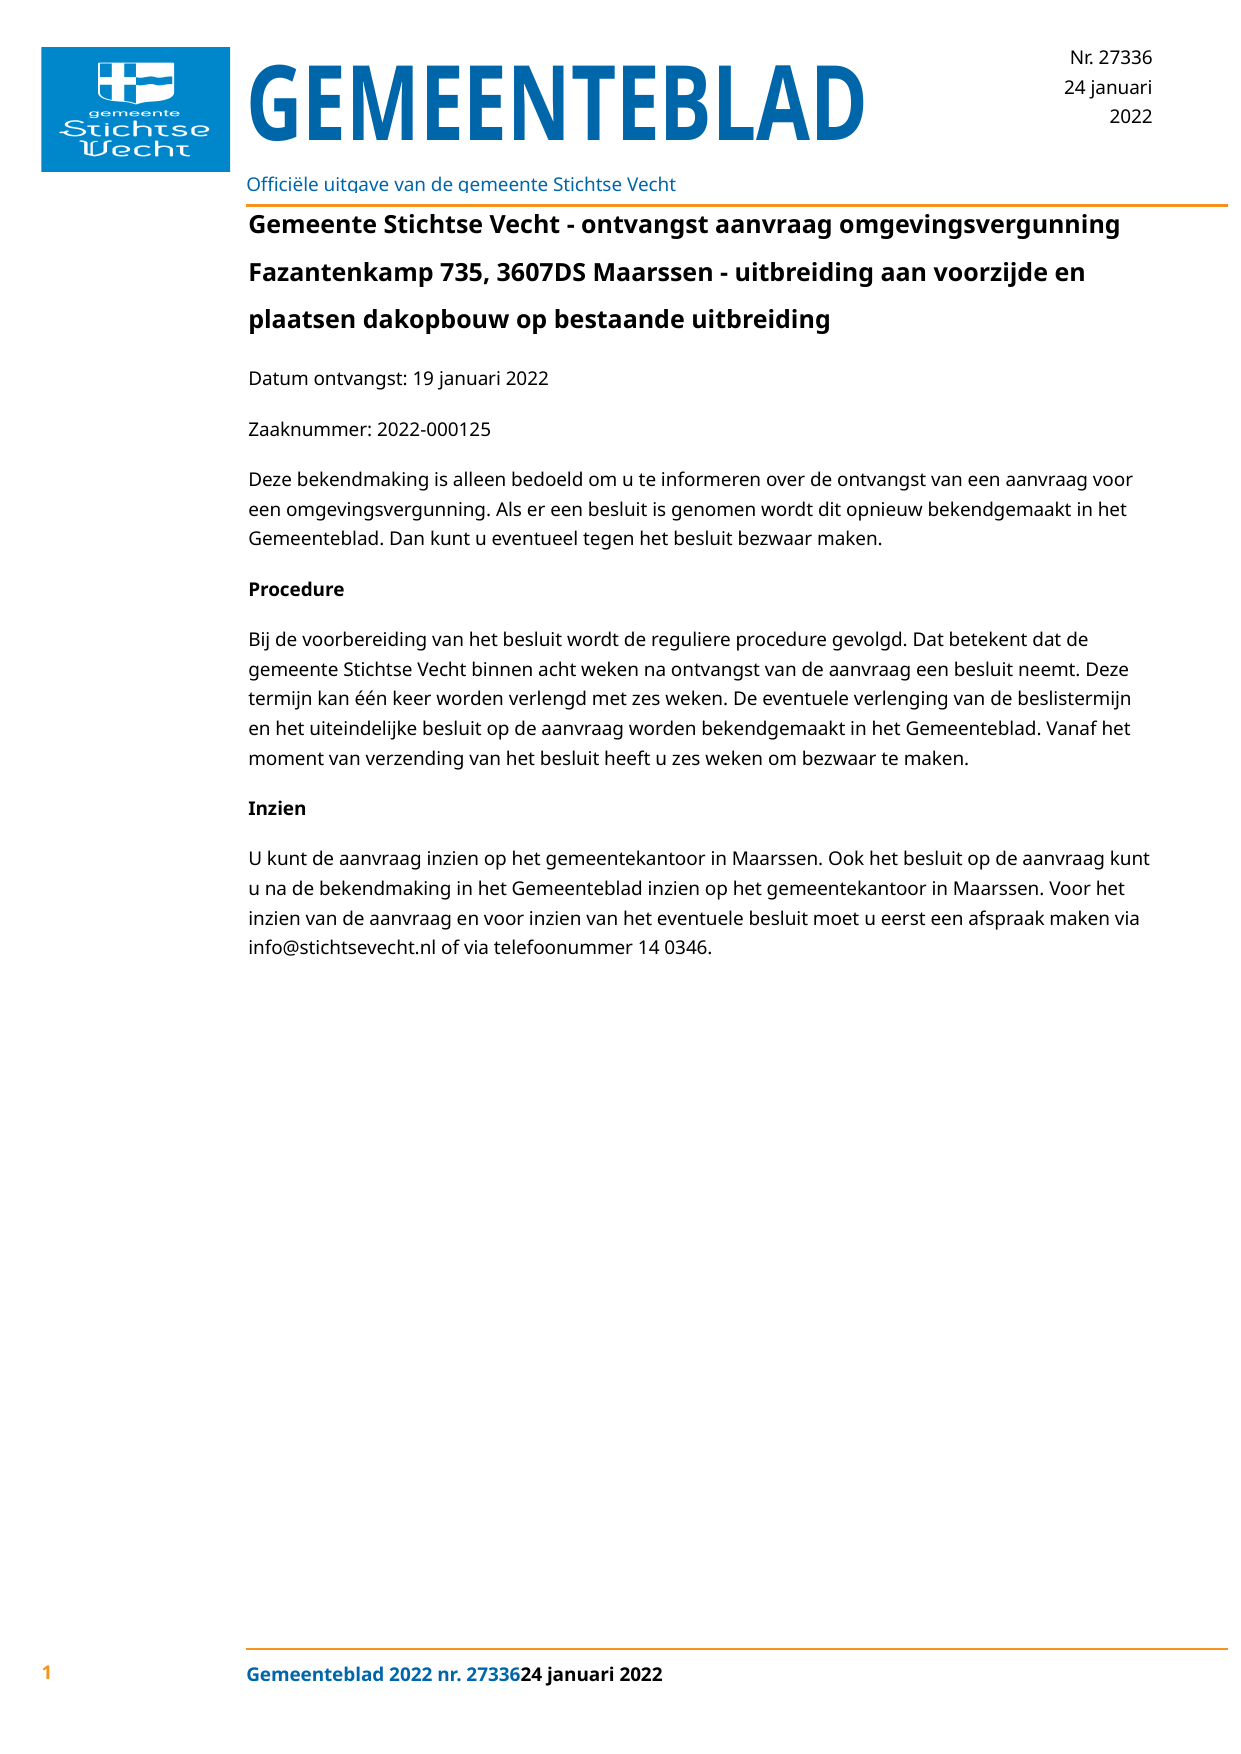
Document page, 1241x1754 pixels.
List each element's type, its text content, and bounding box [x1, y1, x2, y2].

text Bij de voorbereiding van het besluit wordt de reguliere procedure gevolgd. Dat betekent dat de gemeente Stichtse Vecht binnen acht weken na ontvangst van de aanvraag een besluit neemt. Deze termijn kan één keer worden verlengd met zes weken. De eventuele verlenging van de beslistermijn en het uiteindelijke besluit op de aanvraag worden bekendgemaakt in het Gemeenteblad. Vanaf het moment van verzending van het besluit heeft u zes weken om bezwaar te maken. [248, 626, 1152, 770]
picture [99, 63, 135, 101]
text U kunt de aanvraag inzien op het gemeentekantoor in Maarssen. Ook het besluit op de aanvraag kunt u na de bekendmaking in het Gemeenteblad inzien op het gemeentekantoor in Maarssen. Voor het inzien van de aanvraag en voor inzien van het eventuele besluit moet u eerst een afspraak maken via info@stichtsevecht.nl of via telefoonummer 14 0346. [248, 846, 1152, 960]
text Zaaknummer: 2022-000125 [248, 416, 1152, 442]
text Gemeente Stichtse Vecht - ontvangst aanvraag omgevingsvergunning Fazantenkamp 735, 3607DS Maarssen - uitbreiding aan voorzijde en plaatsen dakopbouw op bestaande uitbreiding [248, 207, 1152, 336]
text Procedure [248, 576, 1152, 602]
picture [137, 63, 174, 103]
text Deze bekendmaking is alleen bedoeld om u te informeren over de ontvangst van een aanvraag voor een omgevingsvergunning. Als er een besluit is genomen wordt dit opnieuw bekendgemaakt in het Gemeenteblad. Dan kunt u eventueel tegen het besluit bezwaar maken. [248, 466, 1152, 551]
text Datum ontvangst: 19 januari 2022 [248, 366, 1152, 391]
text Inzien [248, 795, 1152, 821]
